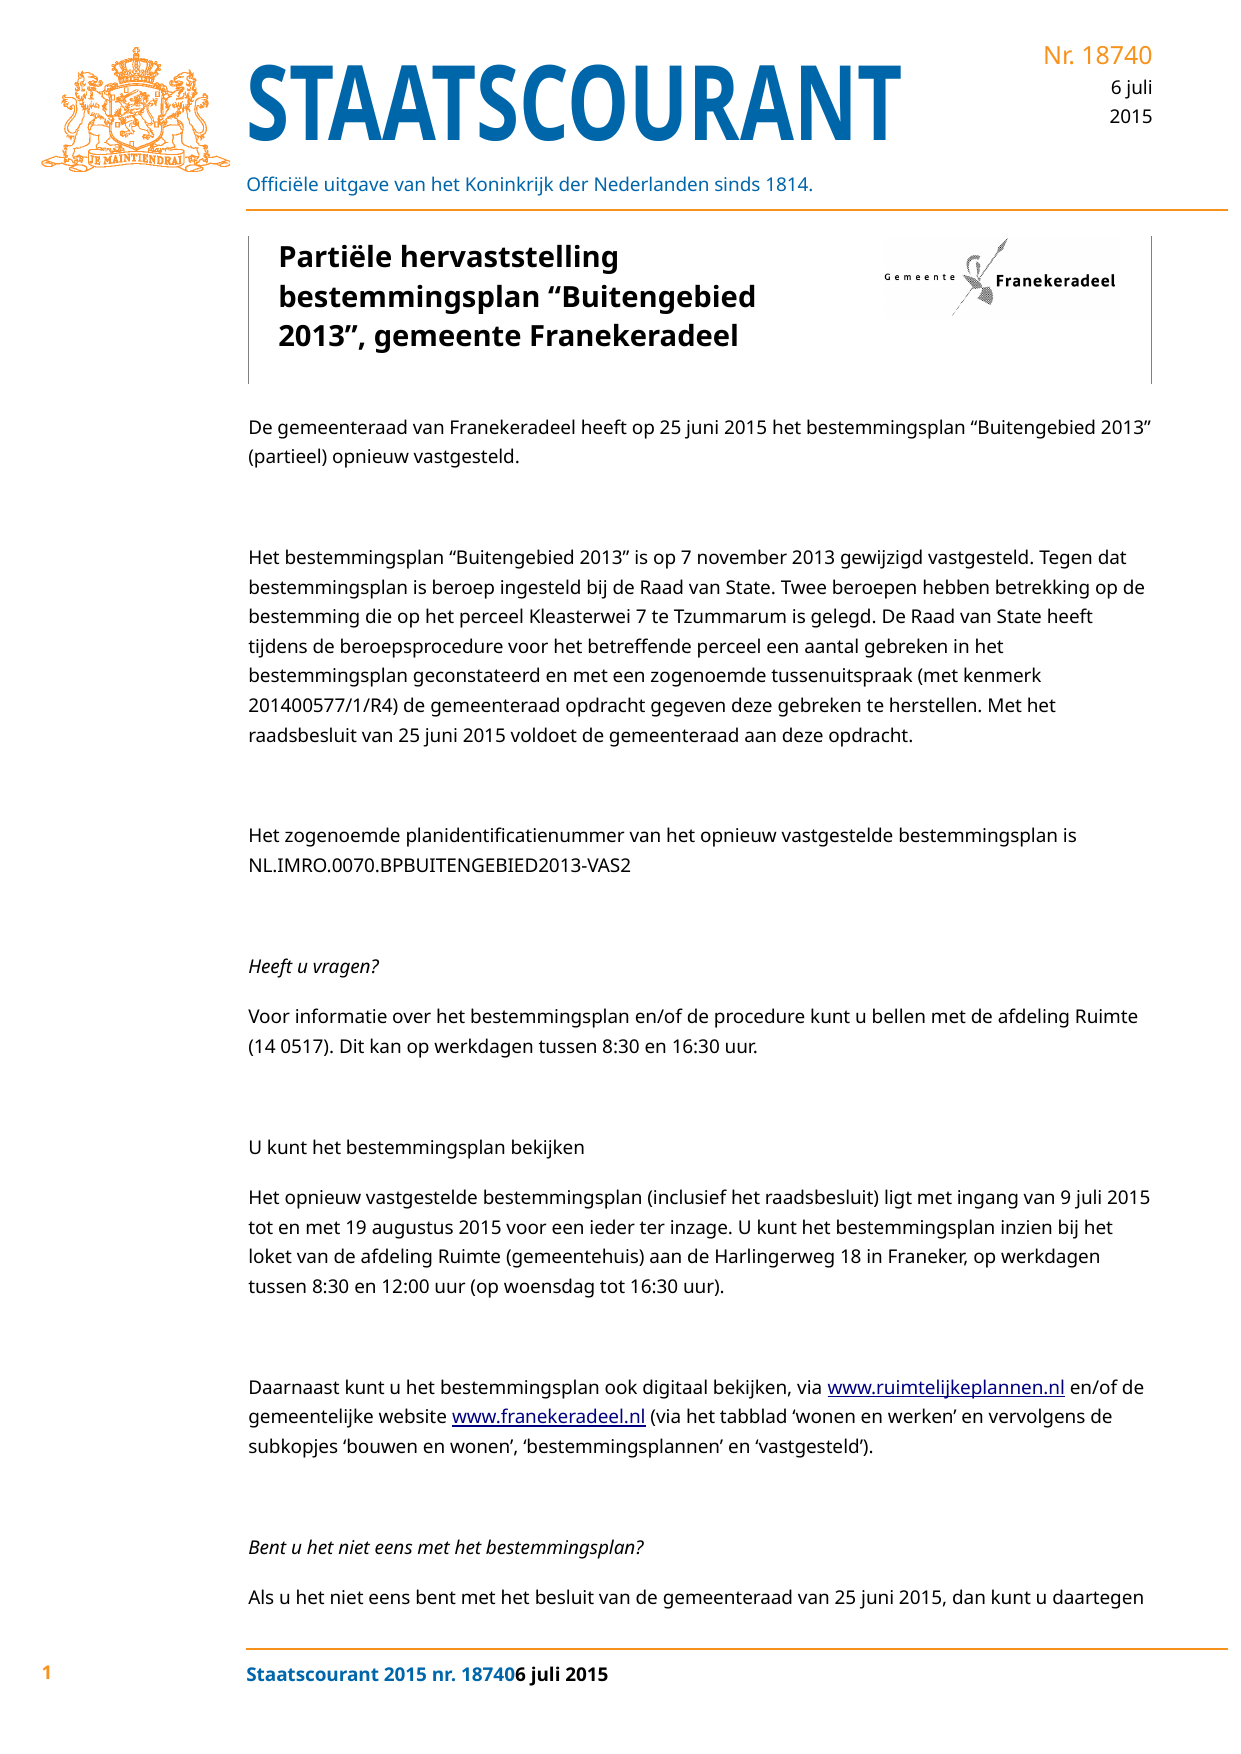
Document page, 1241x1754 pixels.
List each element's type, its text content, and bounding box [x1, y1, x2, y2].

text Heeft u vragen? [248, 953, 1152, 979]
table_header Partiële hervaststelling bestemmingsplan “Buitengebied 2013”, gemeente Franekeradeel [249, 236, 850, 384]
text U kunt het bestemmingsplan bekijken [248, 1134, 1152, 1160]
text Het zogenoemde planidentificatienummer van het opnieuw vastgestelde bestemmingsplan is NL.IMRO.0070.BPBUITENGEBIED2013-VAS2 [248, 823, 1152, 878]
picture [882, 236, 1119, 319]
text Bent u het niet eens met het bestemmingsplan? [248, 1534, 1152, 1560]
text Het opnieuw vastgestelde bestemmingsplan (inclusief het raadsbesluit) ligt met ingang van 9 juli 2015 tot en met 19 augustus 2015 voor een ieder ter inzage. U kunt het bestemmingsplan inzien bij het loket van de afdeling Ruimte (gemeentehuis) aan de Harlingerweg 18 in Franeker, op werkdagen tussen 8:30 en 12:00 uur (op woensdag tot 16:30 uur). [248, 1184, 1152, 1299]
text Als u het niet eens bent met het besluit van de gemeenteraad van 25 juni 2015, dan kunt u daartegen [248, 1584, 1152, 1610]
text Voor informatie over het bestemmingsplan en/of de procedure kunt u bellen met de afdeling Ruimte (14 0517). Dit kan op werkdagen tussen 8:30 en 16:30 uur. [248, 1003, 1152, 1059]
picture [41, 47, 231, 172]
table_header [850, 236, 1151, 384]
text Het bestemmingsplan “Buitengebied 2013” is op 7 november 2013 gewijzigd vastgesteld. Tegen dat bestemmingsplan is beroep ingesteld bij de Raad van State. Twee beroepen hebben betrekking op de bestemming die op het perceel Kleasterwei 7 te Tzummarum is gelegd. De Raad van State heeft tijdens de beroepsprocedure voor het betreffende perceel een aantal gebreken in het bestemmingsplan geconstateerd en met een zogenoemde tussenuitspraak (met kenmerk 201400577/1/R4) de gemeenteraad opdracht gegeven deze gebreken te herstellen. Met het raadsbesluit van 25 juni 2015 voldoet de gemeenteraad aan deze opdracht. [248, 544, 1152, 748]
text De gemeenteraad van Franekeradeel heeft op 25 juni 2015 het bestemmingsplan “Buitengebied 2013” (partieel) opnieuw vastgesteld. [248, 414, 1152, 469]
text Daarnaast kunt u het bestemmingsplan ook digitaal bekijken, via www.ruimtelijkeplannen.nl en/of de gemeentelijke website www.franekeradeel.nl (via het tabblad ‘wonen en werken’ en vervolgens de subkopjes ‘bouwen en wonen’, ‘bestemmingsplannen’ en ‘vastgesteld’). [248, 1374, 1152, 1459]
